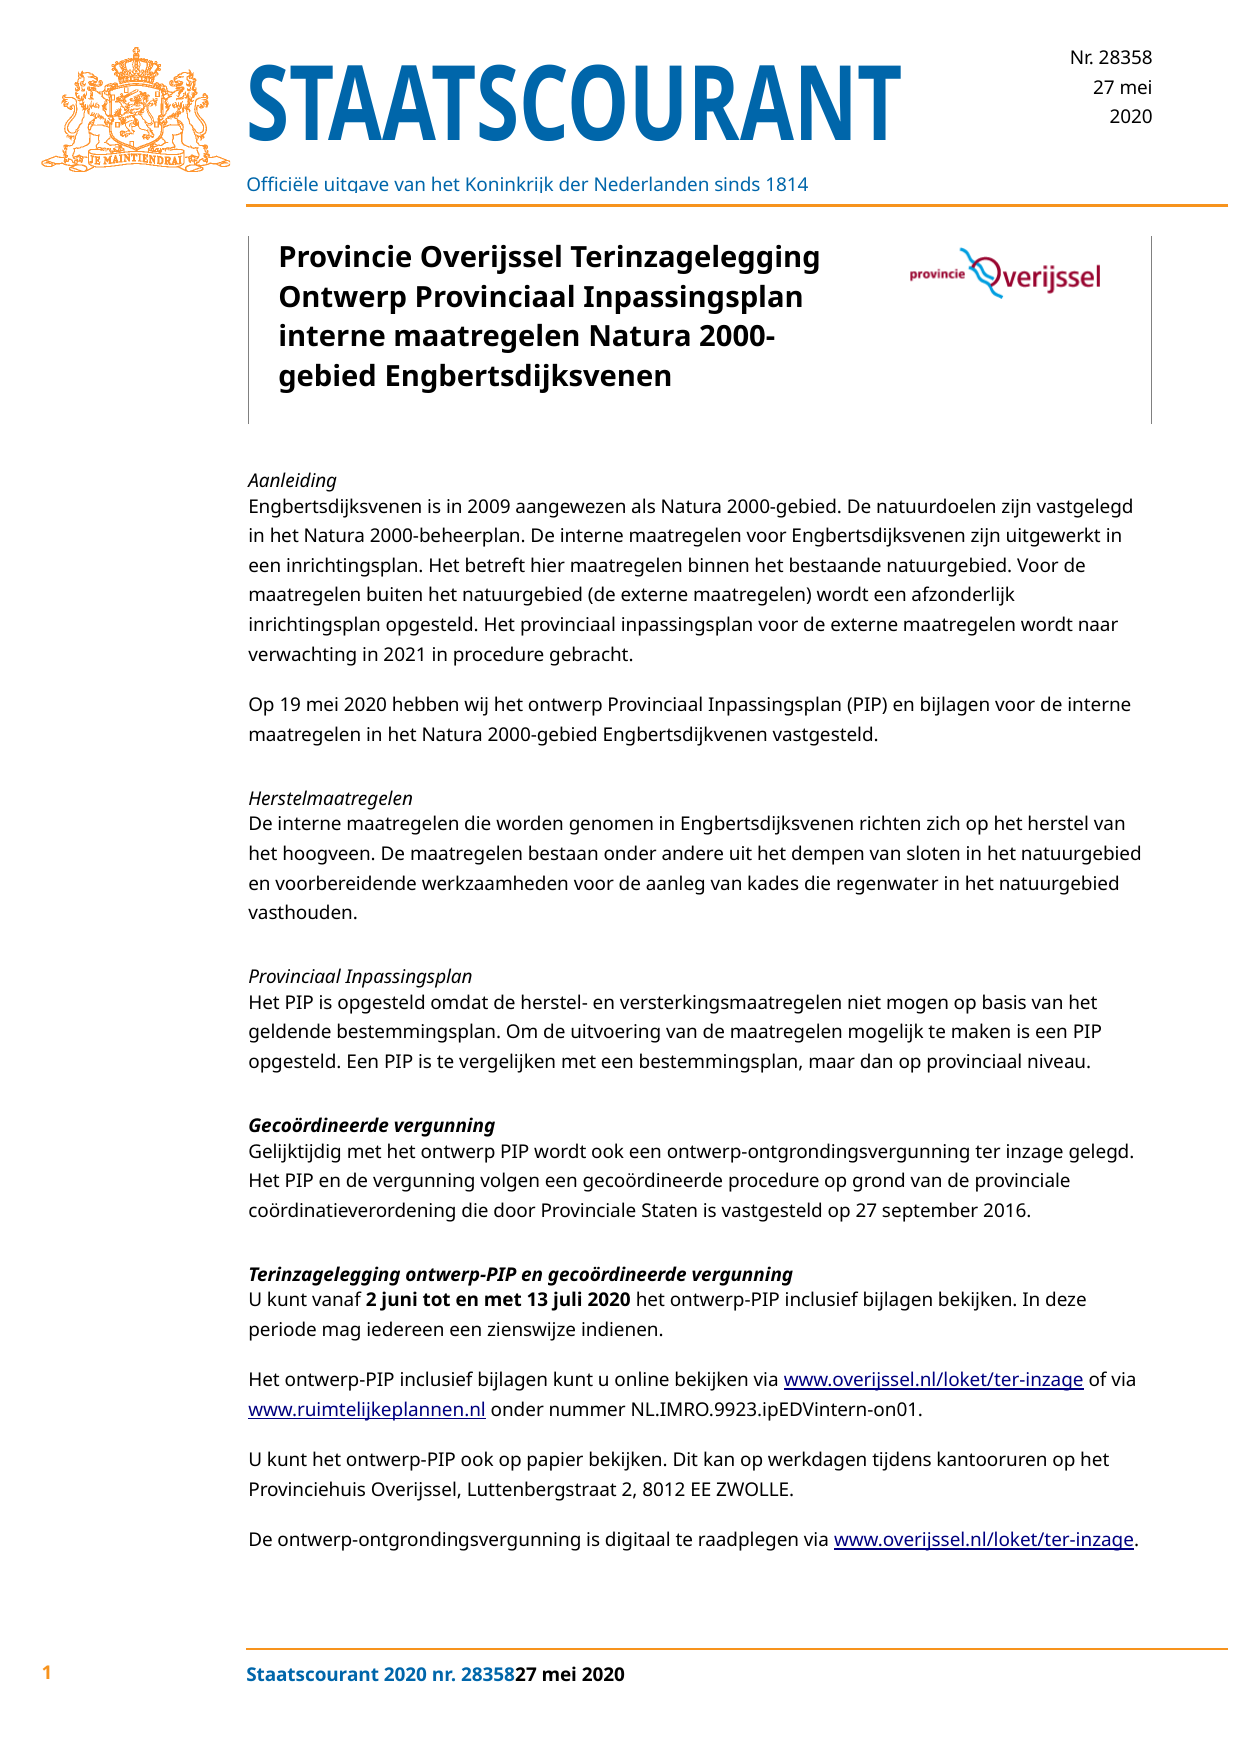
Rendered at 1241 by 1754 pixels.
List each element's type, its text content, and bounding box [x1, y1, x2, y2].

text Op 19 mei 2020 hebben wij het ontwerp Provinciaal Inpassingsplan (PIP) en bijlagen voor de interne maatregelen in het Natura 2000-gebied Engbertsdijkvenen vastgesteld. [248, 691, 1152, 747]
text Provinciaal Inpassingsplan [248, 963, 1152, 989]
text Het ontwerp-PIP inclusief bijlagen kunt u online bekijken via www.overijssel.nl/loket/ter-inzage of via www.ruimtelijkeplannen.nl onder nummer NL.IMRO.9923.ipEDVintern-on01. [248, 1367, 1152, 1422]
text De interne maatregelen die worden genomen in Engbertsdijksvenen richten zich op het herstel van het hoogveen. De maatregelen bestaan onder andere uit het dempen van sloten in het natuurgebied en voorbereidende werkzaamheden voor de aanleg van kades die regenwater in het natuurgebied vasthouden. [248, 811, 1152, 925]
text De ontwerp-ontgrondingsvergunning is digitaal te raadplegen via www.overijssel.nl/loket/ter-inzage. [248, 1527, 1152, 1552]
picture [41, 47, 231, 172]
text Gelijktijdig met het ontwerp PIP wordt ook een ontwerp-ontgrondingsvergunning ter inzage gelegd. Het PIP en de vergunning volgen een gecoördineerde procedure op grond van de provinciale coördinatieverordening die door Provinciale Staten is vastgesteld op 27 september 2016. [248, 1138, 1152, 1223]
text Gecoördineerde vergunning [248, 1112, 1152, 1138]
text Aanleiding [248, 467, 1152, 493]
table_header [850, 236, 1151, 424]
text U kunt vanaf 2 juni tot en met 13 juli 2020 het ontwerp-PIP inclusief bijlagen bekijken. In deze periode mag iedereen een zienswijze indienen. [248, 1287, 1152, 1342]
text U kunt het ontwerp-PIP ook op papier bekijken. Dit kan op werkdagen tijdens kantooruren op het Provinciehuis Overijssel, Luttenbergstraat 2, 8012 EE ZWOLLE. [248, 1447, 1152, 1502]
text Herstelmaatregelen [248, 785, 1152, 811]
text Het PIP is opgesteld omdat de herstel- en versterkingsmaatregelen niet mogen op basis van het geldende bestemmingsplan. Om de uitvoering van de maatregelen mogelijk te maken is een PIP opgesteld. Een PIP is te vergelijken met een bestemmingsplan, maar dan op provinciaal niveau. [248, 989, 1152, 1074]
picture [882, 236, 1119, 314]
text Terinzagelegging ontwerp-PIP en gecoördineerde vergunning [248, 1261, 1152, 1287]
text Engbertsdijksvenen is in 2009 aangewezen als Natura 2000-gebied. De natuurdoelen zijn vastgelegd in het Natura 2000-beheerplan. De interne maatregelen voor Engbertsdijksvenen zijn uitgewerkt in een inrichtingsplan. Het betreft hier maatregelen binnen het bestaande natuurgebied. Voor de maatregelen buiten het natuurgebied (de externe maatregelen) wordt een afzonderlijk inrichtingsplan opgesteld. Het provinciaal inpassingsplan voor de externe maatregelen wordt naar verwachting in 2021 in procedure gebracht. [248, 493, 1152, 667]
table_header Provincie Overijssel Terinzagelegging Ontwerp Provinciaal Inpassingsplan interne maatregelen Natura 2000-gebied Engbertsdijksvenen [249, 236, 850, 424]
